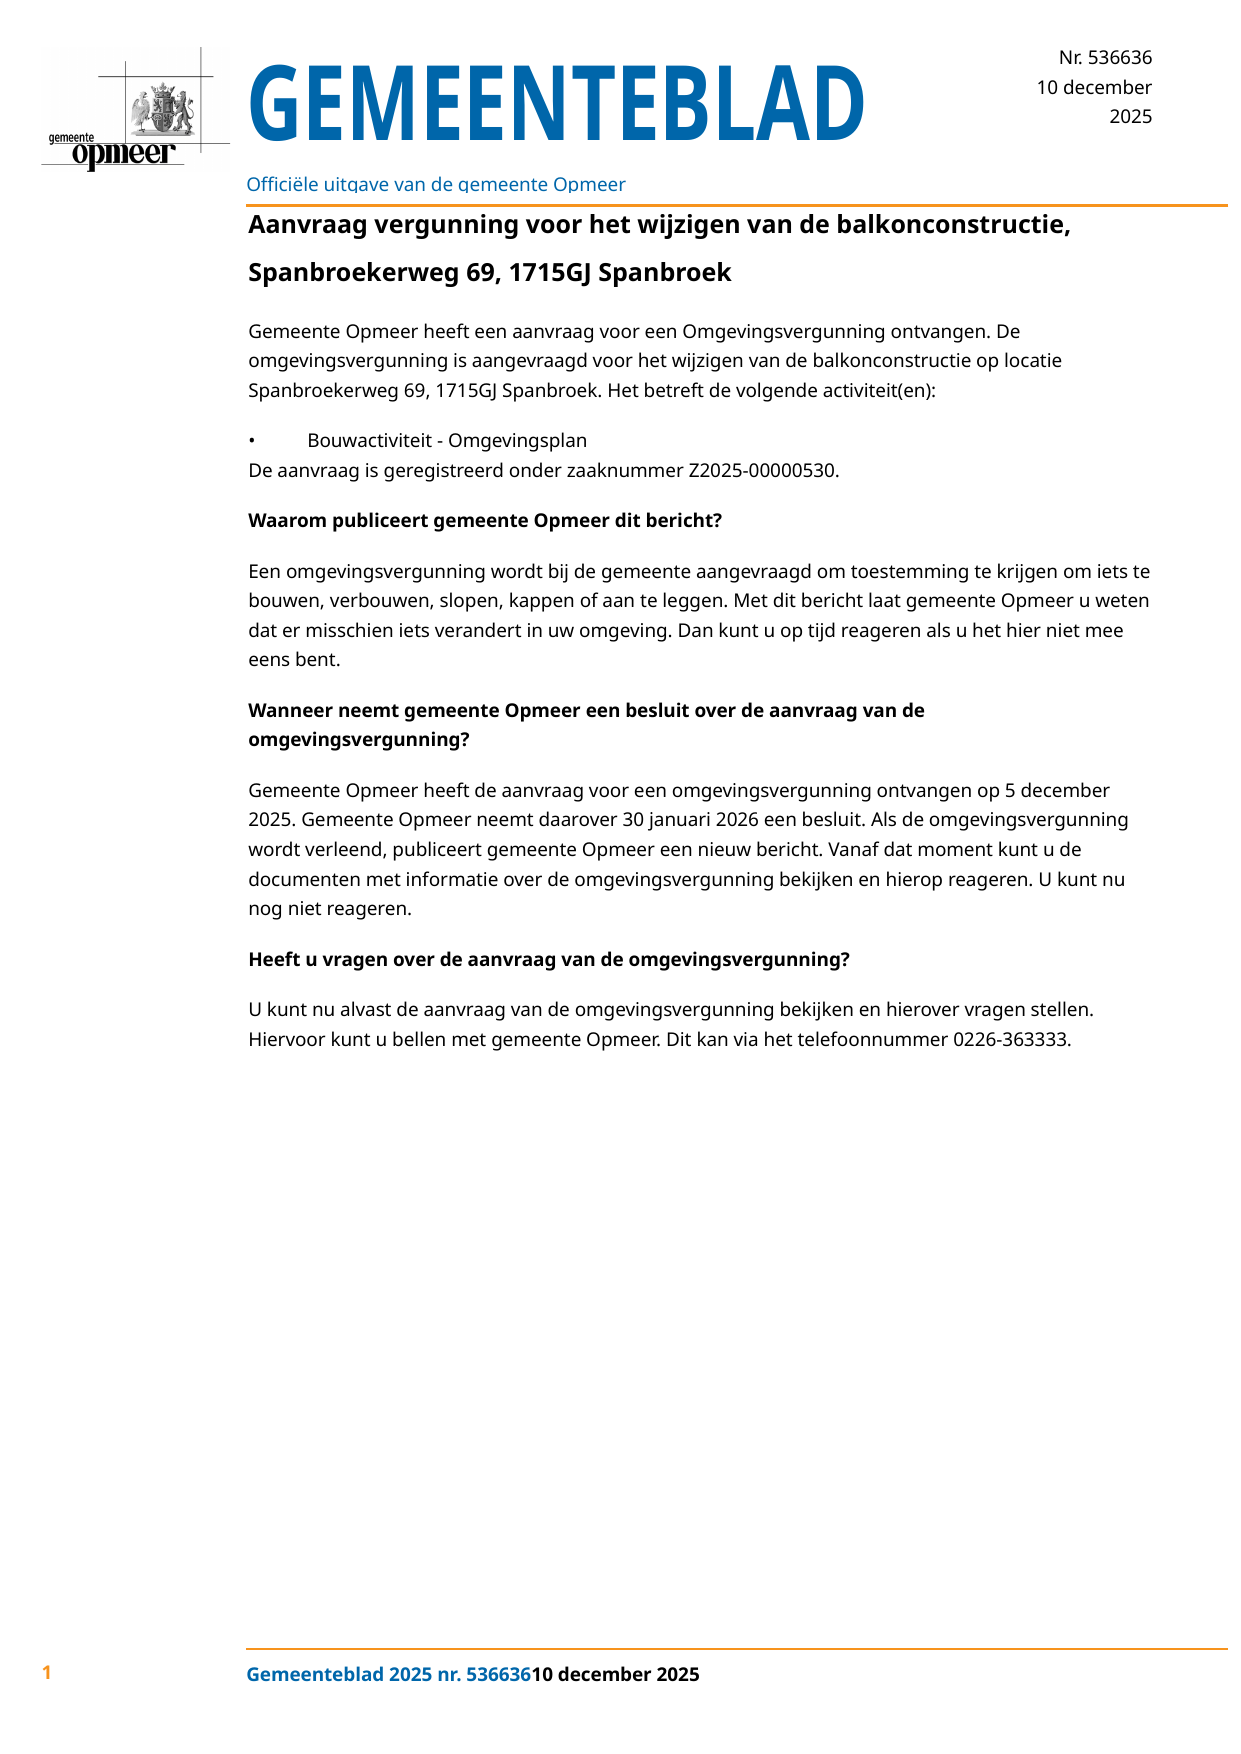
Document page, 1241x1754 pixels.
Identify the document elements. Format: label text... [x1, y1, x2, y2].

text Aanvraag vergunning voor het wijzigen van de balkonconstructie, Spanbroekerweg 69, 1715GJ Spanbroek [248, 207, 1152, 288]
list Bouwactiviteit - Omgevingsplan [248, 427, 1152, 453]
text Gemeente Opmeer heeft de aanvraag voor een omgevingsvergunning ontvangen op 5 december 2025. Gemeente Opmeer neemt daarover 30 januari 2026 een besluit. Als de omgevingsvergunning wordt verleend, publiceert gemeente Opmeer een nieuw bericht. Vanaf dat moment kunt u de documenten met informatie over de omgevingsvergunning bekijken en hierop reageren. U kunt nu nog niet reageren. [248, 777, 1152, 921]
text Waarom publiceert gemeente Opmeer dit bericht? [248, 507, 1152, 533]
text Wanneer neemt gemeente Opmeer een besluit over de aanvraag van de omgevingsvergunning? [248, 697, 1152, 752]
picture [41, 47, 231, 172]
text De aanvraag is geregistreerd onder zaaknummer Z2025-00000530. [248, 457, 1152, 483]
text Een omgevingsvergunning wordt bij de gemeente aangevraagd om toestemming te krijgen om iets te bouwen, verbouwen, slopen, kappen of aan te leggen. Met dit bericht laat gemeente Opmeer u weten dat er misschien iets verandert in uw omgeving. Dan kunt u op tijd reageren als u het hier niet mee eens bent. [248, 558, 1152, 672]
text U kunt nu alvast de aanvraag van de omgevingsvergunning bekijken en hierover vragen stellen. Hiervoor kunt u bellen met gemeente Opmeer. Dit kan via het telefoonnummer 0226-363333. [248, 996, 1152, 1052]
text Gemeente Opmeer heeft een aanvraag voor een Omgevingsvergunning ontvangen. De omgevingsvergunning is aangevraagd voor het wijzigen van de balkonconstructie op locatie Spanbroekerweg 69, 1715GJ Spanbroek. Het betreft de volgende activiteit(en): [248, 318, 1152, 403]
text Heeft u vragen over de aanvraag van de omgevingsvergunning? [248, 946, 1152, 972]
